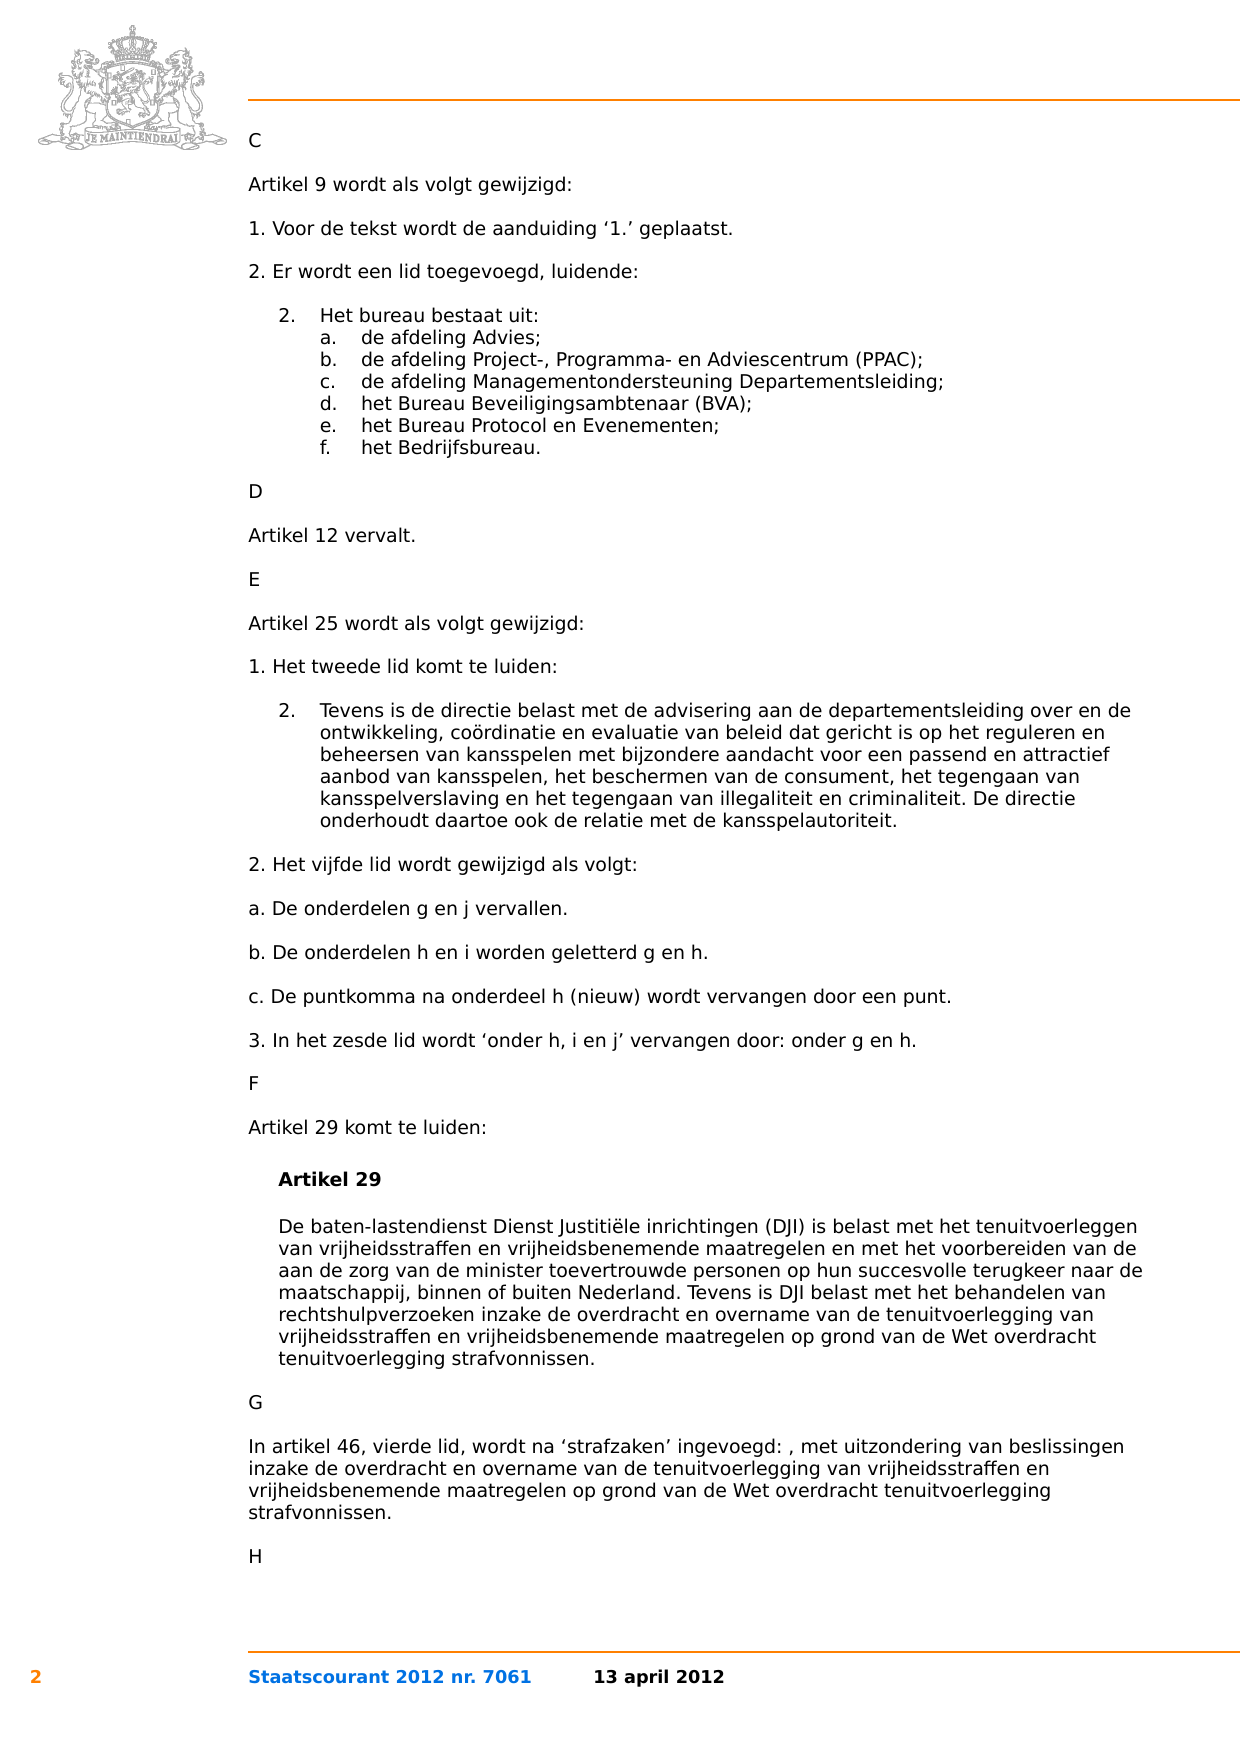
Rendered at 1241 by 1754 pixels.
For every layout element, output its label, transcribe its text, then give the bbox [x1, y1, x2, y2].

text a. de afdeling Advies; [319, 327, 1163, 349]
text D [248, 481, 1163, 503]
text H [248, 1546, 1163, 1567]
text c. De puntkomma na onderdeel h (nieuw) wordt vervangen door een punt. [248, 986, 1163, 1008]
text b. de afdeling Project-, Programma- en Adviescentrum (PPAC); [319, 349, 1163, 371]
text a. De onderdelen g en j vervallen. [248, 898, 1163, 920]
text 3. In het zesde lid wordt ‘onder h, i en j’ vervangen door: onder g en h. [248, 1029, 1163, 1051]
text De baten-lastendienst Dienst Justitiële inrichtingen (DJI) is belast met het tenuitvoerleggen van vrijheidsstraffen en vrijheidsbenemende maatregelen en met het voorbereiden van de aan de zorg van de minister toevertrouwde personen op hun succesvolle terugkeer naar de maatschappij, binnen of buiten Nederland. Tevens is DJI belast met het behandelen van rechtshulpverzoeken inzake de overdracht en overname van de tenuitvoerlegging van vrijheidsstraffen en vrijheidsbenemende maatregelen op grond van de Wet overdracht tenuitvoerlegging strafvonnissen. [278, 1216, 1163, 1370]
picture [38, 25, 227, 150]
text 1. Het tweede lid komt te luiden: [248, 656, 1163, 678]
text 2. Tevens is de directie belast met de advisering aan de departementsleiding over en de ontwikkeling, coördinatie en evaluatie van beleid dat gericht is op het reguleren en beheersen van kansspelen met bijzondere aandacht voor een passend en attractief aanbod van kansspelen, het beschermen van de consument, het tegengaan van kansspelverslaving en het tegengaan van illegaliteit en criminaliteit. De directie onderhoudt daartoe ook de relatie met de kansspelautoriteit. [278, 700, 1163, 832]
text f. het Bedrijfsbureau. [319, 437, 1163, 459]
text E [248, 569, 1163, 591]
text 2. Het vijfde lid wordt gewijzigd als volgt: [248, 854, 1163, 876]
text b. De onderdelen h en i worden geletterd g en h. [248, 942, 1163, 964]
text Artikel 9 wordt als volgt gewijzigd: [248, 174, 1163, 196]
text c. de afdeling Managementondersteuning Departementsleiding; [319, 371, 1163, 393]
subtitle Artikel 29 [278, 1169, 1163, 1191]
text C [248, 130, 1163, 152]
text 2. Het bureau bestaat uit: [278, 305, 1163, 327]
text e. het Bureau Protocol en Evenementen; [319, 415, 1163, 437]
text d. het Bureau Beveiligingsambtenaar (BVA); [319, 393, 1163, 415]
text Artikel 25 wordt als volgt gewijzigd: [248, 613, 1163, 634]
text G [248, 1392, 1163, 1414]
text F [248, 1073, 1163, 1095]
text 1. Voor de tekst wordt de aanduiding ‘1.’ geplaatst. [248, 218, 1163, 239]
text Artikel 29 komt te luiden: [248, 1117, 1163, 1139]
text Artikel 12 vervalt. [248, 525, 1163, 547]
text 2. Er wordt een lid toegevoegd, luidende: [248, 261, 1163, 283]
text In artikel 46, vierde lid, wordt na ‘strafzaken’ ingevoegd: , met uitzondering van beslissingen inzake de overdracht en overname van de tenuitvoerlegging van vrijheidsstraffen en vrijheidsbenemende maatregelen op grond van de Wet overdracht tenuitvoerlegging strafvonnissen. [248, 1436, 1163, 1524]
